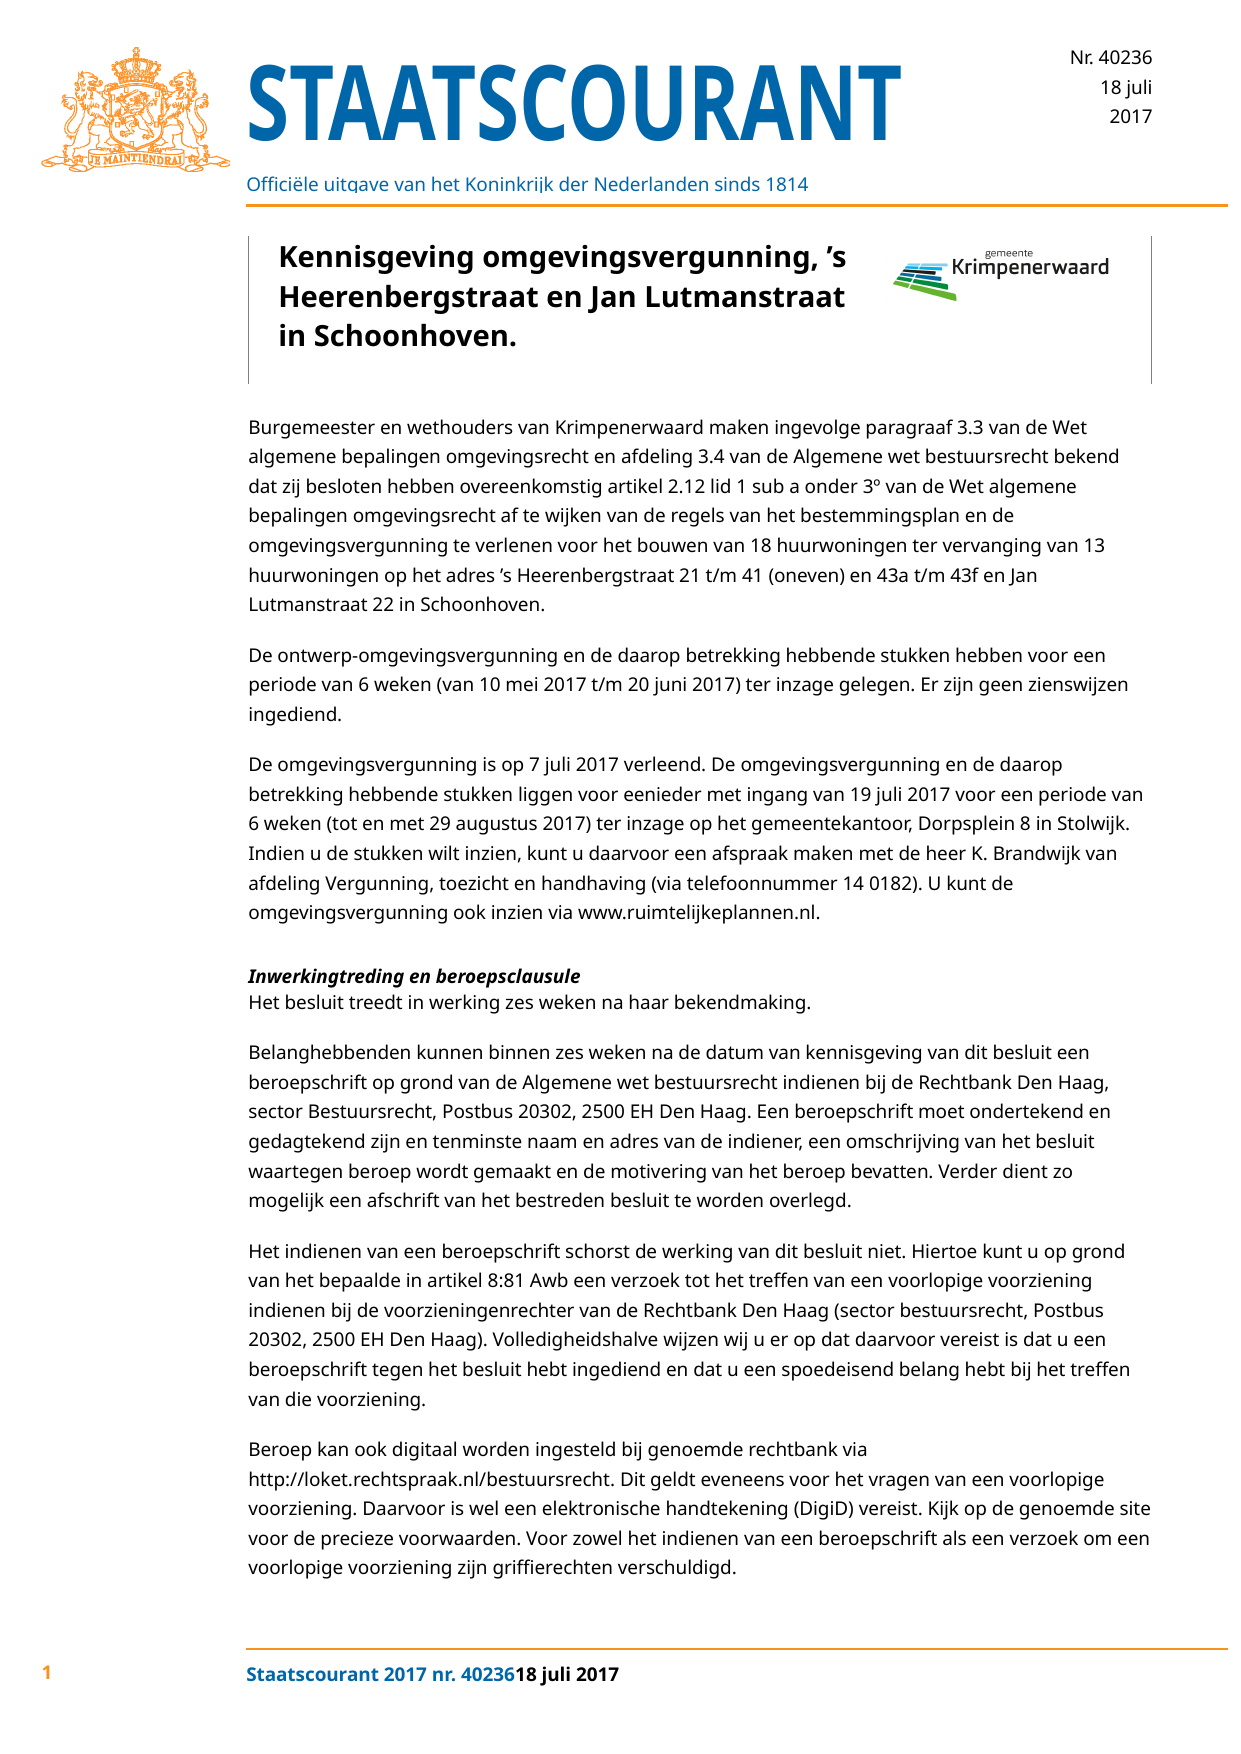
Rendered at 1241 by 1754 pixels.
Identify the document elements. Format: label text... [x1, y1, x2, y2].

text De omgevingsvergunning is op 7 juli 2017 verleend. De omgevingsvergunning en de daarop betrekking hebbende stukken liggen voor eenieder met ingang van 19 juli 2017 voor een periode van 6 weken (tot en met 29 augustus 2017) ter inzage op het gemeentekantoor, Dorpsplein 8 in Stolwijk. Indien u de stukken wilt inzien, kunt u daarvoor een afspraak maken met de heer K. Brandwijk van afdeling Vergunning, toezicht en handhaving (via telefoonnummer 14 0182). U kunt de omgevingsvergunning ook inzien via www.ruimtelijkeplannen.nl. [248, 751, 1152, 925]
text Het besluit treedt in werking zes weken na haar bekendmaking. [248, 989, 1152, 1015]
text Het indienen van een beroepschrift schorst de werking van dit besluit niet. Hiertoe kunt u op grond van het bepaalde in artikel 8:81 Awb een verzoek tot het treffen van een voorlopige voorziening indienen bij de voorzieningenrechter van de Rechtbank Den Haag (sector bestuursrecht, Postbus 20302, 2500 EH Den Haag). Volledigheidshalve wijzen wij u er op dat daarvoor vereist is dat u een beroepschrift tegen het besluit hebt ingediend en dat u een spoedeisend belang hebt bij het treffen van die voorziening. [248, 1238, 1152, 1411]
picture [882, 236, 1119, 316]
text Inwerkingtreding en beroepsclausule [248, 963, 1152, 989]
table_header Kennisgeving omgevingsvergunning, ’s Heerenbergstraat en Jan Lutmanstraat in Schoonhoven. [249, 236, 850, 384]
picture [41, 47, 231, 172]
table_header [850, 236, 1151, 384]
text Beroep kan ook digitaal worden ingesteld bij genoemde rechtbank via http://loket.rechtspraak.nl/bestuursrecht. Dit geldt eveneens voor het vragen van een voorlopige voorziening. Daarvoor is wel een elektronische handtekening (DigiD) vereist. Kijk op de genoemde site voor de precieze voorwaarden. Voor zowel het indienen van een beroepschrift als een verzoek om een voorlopige voorziening zijn griffierechten verschuldigd. [248, 1436, 1152, 1580]
text Burgemeester en wethouders van Krimpenerwaard maken ingevolge paragraaf 3.3 van de Wet algemene bepalingen omgevingsrecht en afdeling 3.4 van de Algemene wet bestuursrecht bekend dat zij besloten hebben overeenkomstig artikel 2.12 lid 1 sub a onder 3º van de Wet algemene bepalingen omgevingsrecht af te wijken van de regels van het bestemmingsplan en de omgevingsvergunning te verlenen voor het bouwen van 18 huurwoningen ter vervanging van 13 huurwoningen op het adres ’s Heerenbergstraat 21 t/m 41 (oneven) en 43a t/m 43f en Jan Lutmanstraat 22 in Schoonhoven. [248, 414, 1152, 617]
text Belanghebbenden kunnen binnen zes weken na de datum van kennisgeving van dit besluit een beroepschrift op grond van de Algemene wet bestuursrecht indienen bij de Rechtbank Den Haag, sector Bestuursrecht, Postbus 20302, 2500 EH Den Haag. Een beroepschrift moet ondertekend en gedagtekend zijn en tenminste naam en adres van de indiener, een omschrijving van het besluit waartegen beroep wordt gemaakt en de motivering van het beroep bevatten. Verder dient zo mogelijk een afschrift van het bestreden besluit te worden overlegd. [248, 1039, 1152, 1213]
text De ontwerp-omgevingsvergunning en de daarop betrekking hebbende stukken hebben voor een periode van 6 weken (van 10 mei 2017 t/m 20 juni 2017) ter inzage gelegen. Er zijn geen zienswijzen ingediend. [248, 642, 1152, 727]
